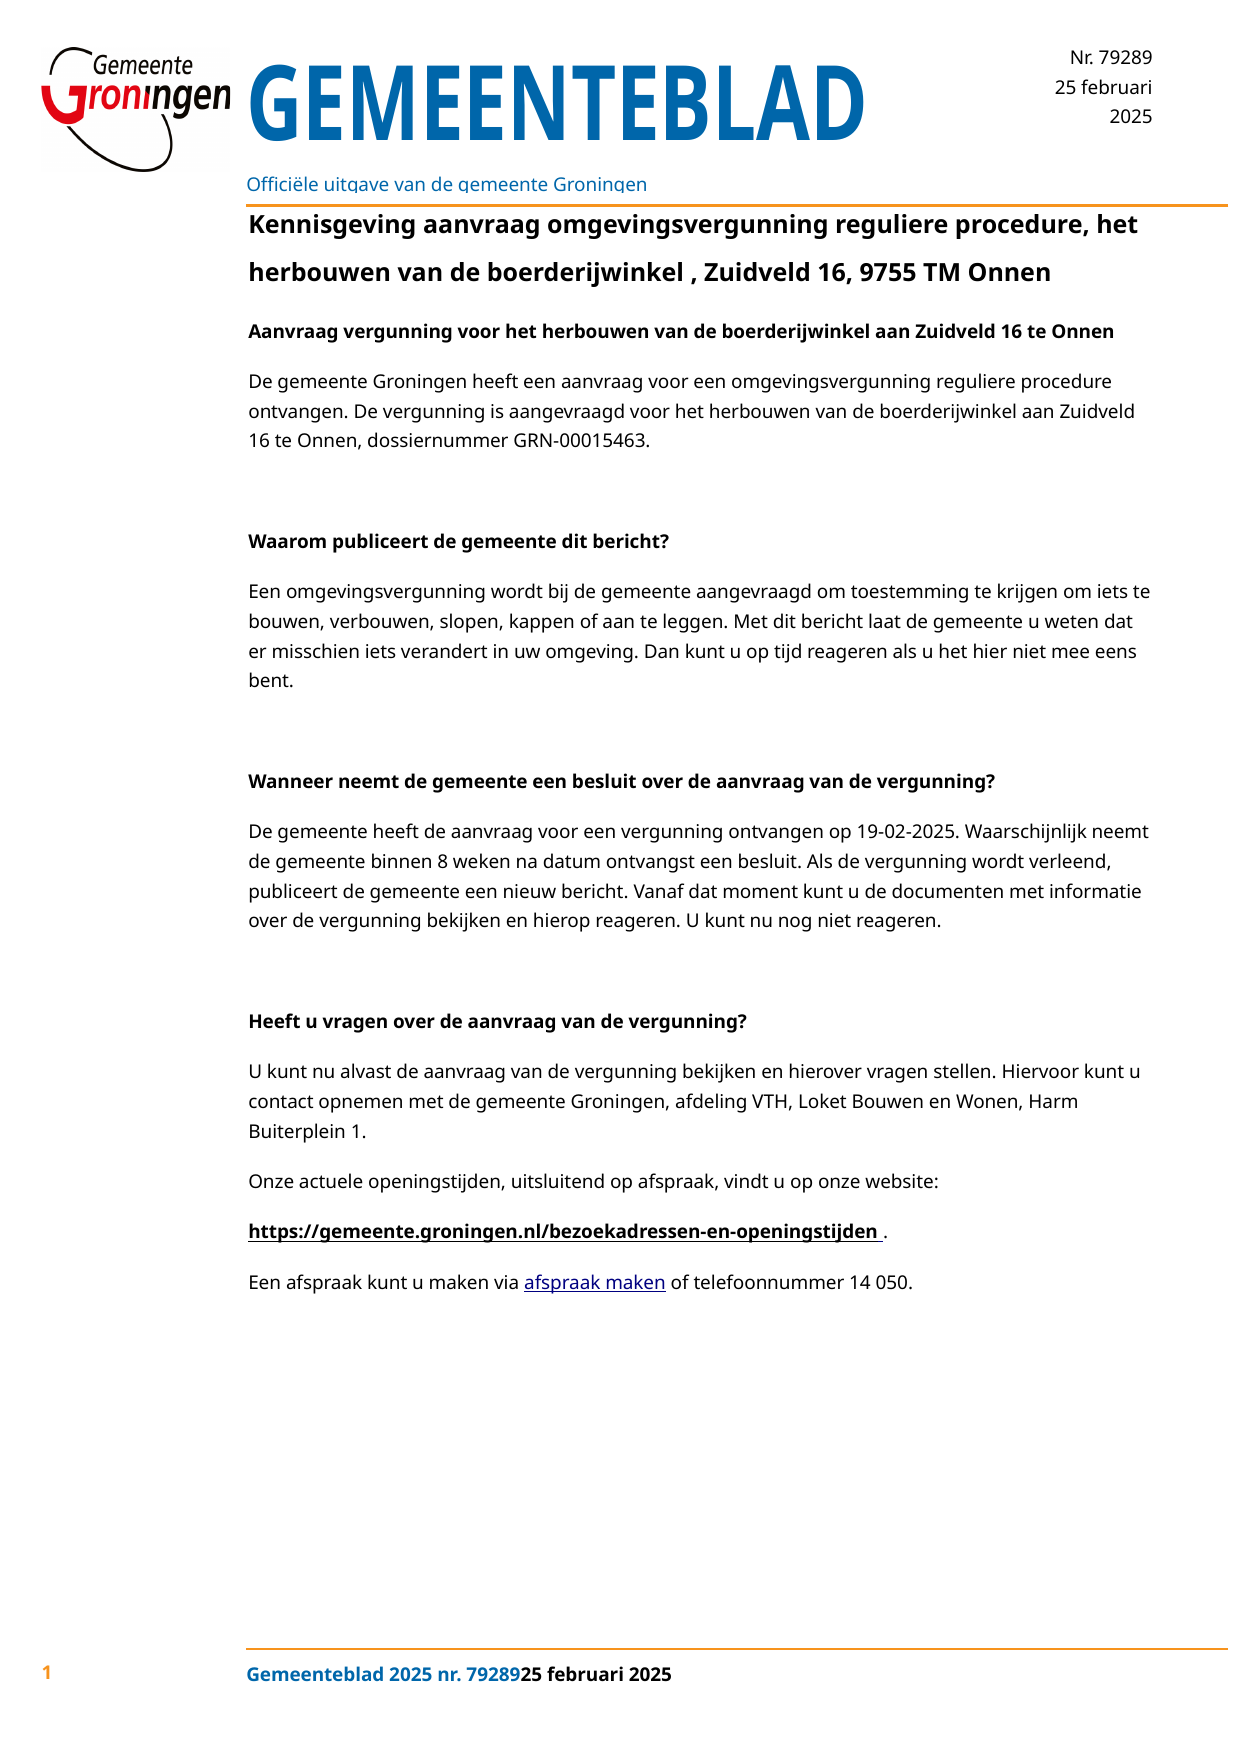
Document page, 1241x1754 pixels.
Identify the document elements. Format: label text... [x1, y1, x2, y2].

text De gemeente Groningen heeft een aanvraag voor een omgevingsvergunning reguliere procedure ontvangen. De vergunning is aangevraagd voor het herbouwen van de boerderijwinkel aan Zuidveld 16 te Onnen, dossiernummer GRN-00015463. [248, 368, 1152, 453]
text U kunt nu alvast de aanvraag van de vergunning bekijken en hierover vragen stellen. Hiervoor kunt u contact opnemen met de gemeente Groningen, afdeling VTH, Loket Bouwen en Wonen, Harm Buiterplein 1. [248, 1059, 1152, 1144]
text De gemeente heeft de aanvraag voor een vergunning ontvangen op 19-02-2025. Waarschijnlijk neemt de gemeente binnen 8 weken na datum ontvangst een besluit. Als de vergunning wordt verleend, publiceert de gemeente een nieuw bericht. Vanaf dat moment kunt u de documenten met informatie over de vergunning bekijken en hierop reageren. U kunt nu nog niet reageren. [248, 819, 1152, 933]
text Een omgevingsvergunning wordt bij de gemeente aangevraagd om toestemming te krijgen om iets te bouwen, verbouwen, slopen, kappen of aan te leggen. Met dit bericht laat de gemeente u weten dat er misschien iets verandert in uw omgeving. Dan kunt u op tijd reageren als u het hier niet mee eens bent. [248, 579, 1152, 693]
text Wanneer neemt de gemeente een besluit over de aanvraag van de vergunning? [248, 768, 1152, 794]
text https://gemeente.groningen.nl/bezoekadressen-en-openingstijden . [248, 1219, 1152, 1244]
text Onze actuele openingstijden, uitsluitend op afspraak, vindt u op onze website: [248, 1168, 1152, 1194]
text Aanvraag vergunning voor het herbouwen van de boerderijwinkel aan Zuidveld 16 te Onnen [248, 318, 1152, 344]
text Heeft u vragen over de aanvraag van de vergunning? [248, 1008, 1152, 1034]
text Een afspraak kunt u maken via afspraak maken of telefoonnummer 14 050. [248, 1269, 1152, 1295]
text Waarom publiceert de gemeente dit bericht? [248, 528, 1152, 554]
picture [41, 47, 231, 172]
text Kennisgeving aanvraag omgevingsvergunning reguliere procedure, het herbouwen van de boerderijwinkel , Zuidveld 16, 9755 TM Onnen [248, 207, 1152, 288]
